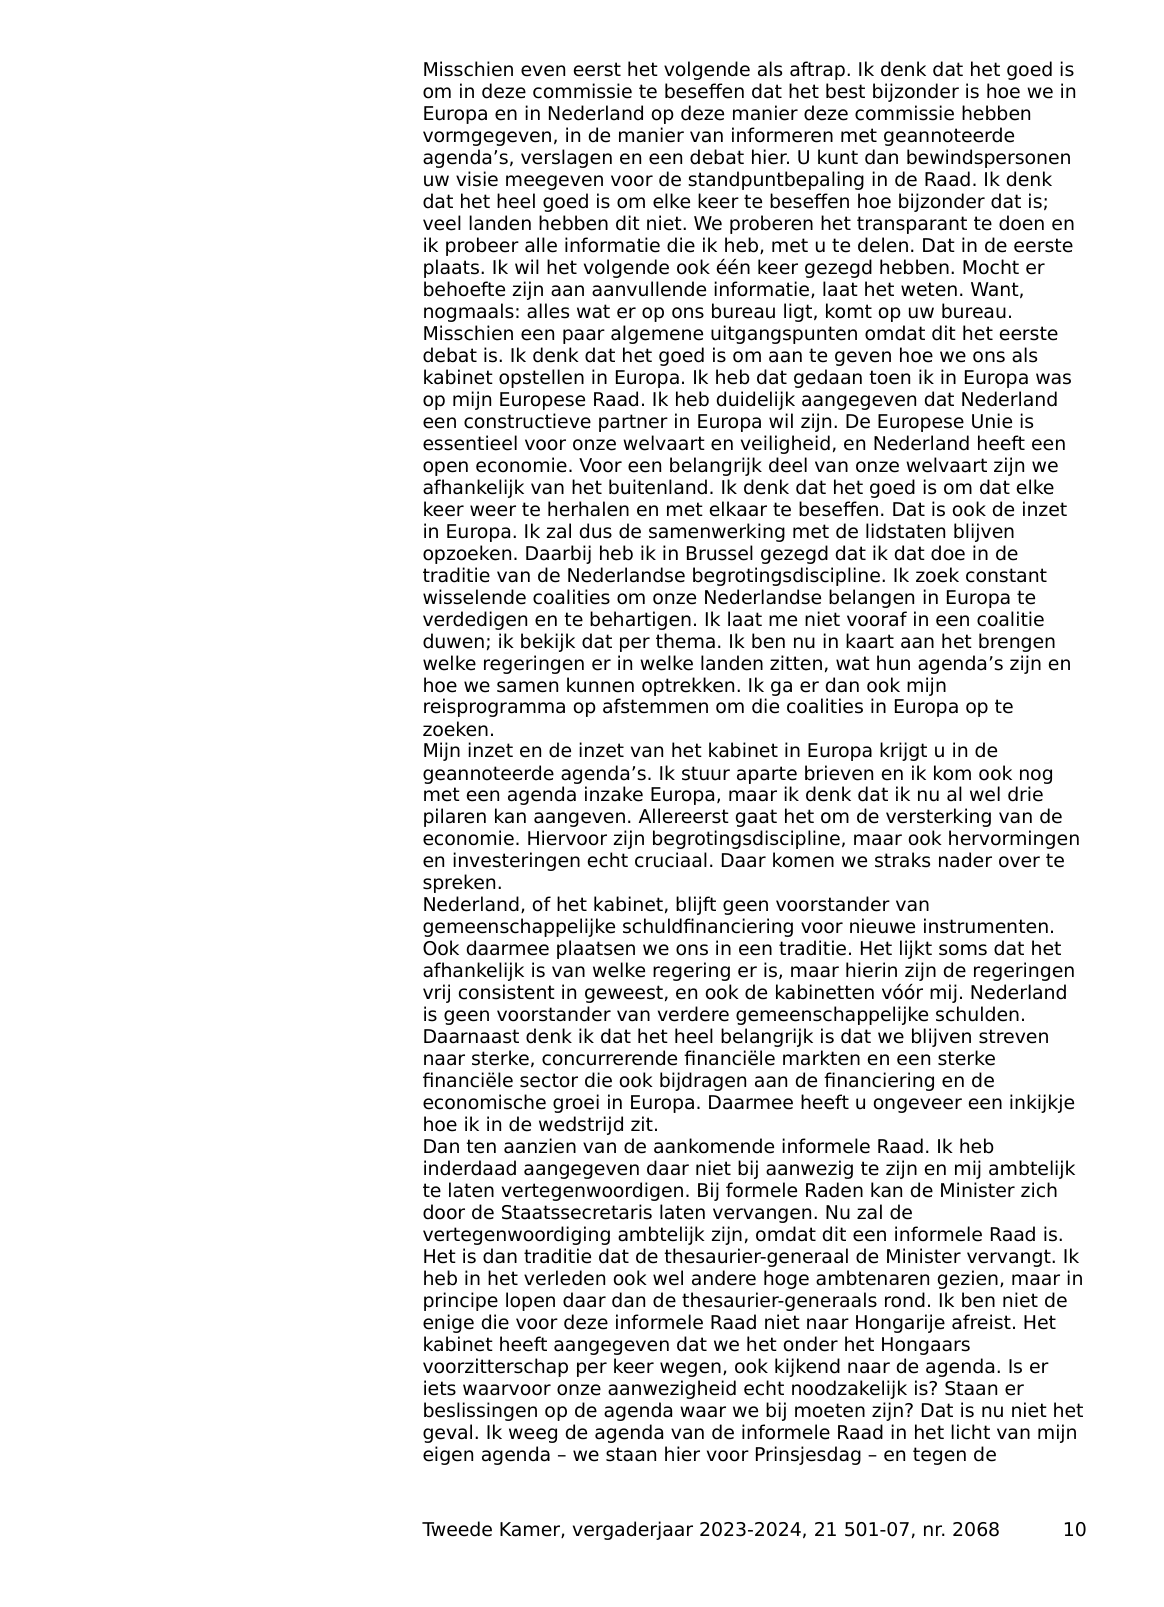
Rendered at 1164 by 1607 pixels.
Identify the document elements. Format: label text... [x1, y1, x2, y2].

text Mijn inzet en de inzet van het kabinet in Europa krijgt u in de geannoteerde agenda’s. Ik stuur aparte brieven en ik kom ook nog met een agenda inzake Europa, maar ik denk dat ik nu al wel drie pilaren kan aangeven. Allereerst gaat het om de versterking van de economie. Hiervoor zijn begrotingsdiscipline, maar ook hervormingen en investeringen echt cruciaal. Daar komen we straks nader over te spreken. [422, 740, 1087, 894]
text Nederland, of het kabinet, blijft geen voorstander van gemeenschappelijke schuldfinanciering voor nieuwe instrumenten. Ook daarmee plaatsen we ons in een traditie. Het lijkt soms dat het afhankelijk is van welke regering er is, maar hierin zijn de regeringen vrij consistent in geweest, en ook de kabinetten vóór mij. Nederland is geen voorstander van verdere gemeenschappelijke schulden. Daarnaast denk ik dat het heel belangrijk is dat we blijven streven naar sterke, concurrerende financiële markten en een sterke financiële sector die ook bijdragen aan de financiering en de economische groei in Europa. Daarmee heeft u ongeveer een inkijkje hoe ik in de wedstrijd zit. [422, 894, 1087, 1136]
text Misschien even eerst het volgende als aftrap. Ik denk dat het goed is om in deze commissie te beseffen dat het best bijzonder is hoe we in Europa en in Nederland op deze manier deze commissie hebben vormgegeven, in de manier van informeren met geannoteerde agenda’s, verslagen en een debat hier. U kunt dan bewindspersonen uw visie meegeven voor de standpuntbepaling in de Raad. Ik denk dat het heel goed is om elke keer te beseffen hoe bijzonder dat is; veel landen hebben dit niet. We proberen het transparant te doen en ik probeer alle informatie die ik heb, met u te delen. Dat in de eerste plaats. Ik wil het volgende ook één keer gezegd hebben. Mocht er behoefte zijn aan aanvullende informatie, laat het weten. Want, nogmaals: alles wat er op ons bureau ligt, komt op uw bureau. [422, 59, 1087, 323]
text Misschien een paar algemene uitgangspunten omdat dit het eerste debat is. Ik denk dat het goed is om aan te geven hoe we ons als kabinet opstellen in Europa. Ik heb dat gedaan toen ik in Europa was op mijn Europese Raad. Ik heb duidelijk aangegeven dat Nederland een constructieve partner in Europa wil zijn. De Europese Unie is essentieel voor onze welvaart en veiligheid, en Nederland heeft een open economie. Voor een belangrijk deel van onze welvaart zijn we afhankelijk van het buitenland. Ik denk dat het goed is om dat elke keer weer te herhalen en met elkaar te beseffen. Dat is ook de inzet in Europa. Ik zal dus de samenwerking met de lidstaten blijven opzoeken. Daarbij heb ik in Brussel gezegd dat ik dat doe in de traditie van de Nederlandse begrotingsdiscipline. Ik zoek constant wisselende coalities om onze Nederlandse belangen in Europa te verdedigen en te behartigen. Ik laat me niet vooraf in een coalitie duwen; ik bekijk dat per thema. Ik ben nu in kaart aan het brengen welke regeringen er in welke landen zitten, wat hun agenda’s zijn en hoe we samen kunnen optrekken. Ik ga er dan ook mijn reisprogramma op afstemmen om die coalities in Europa op te zoeken. [422, 323, 1087, 740]
text Dan ten aanzien van de aankomende informele Raad. Ik heb inderdaad aangegeven daar niet bij aanwezig te zijn en mij ambtelijk te laten vertegenwoordigen. Bij formele Raden kan de Minister zich door de Staatssecretaris laten vervangen. Nu zal de vertegenwoordiging ambtelijk zijn, omdat dit een informele Raad is. Het is dan traditie dat de thesaurier-generaal de Minister vervangt. Ik heb in het verleden ook wel andere hoge ambtenaren gezien, maar in principe lopen daar dan de thesaurier-generaals rond. Ik ben niet de enige die voor deze informele Raad niet naar Hongarije afreist. Het kabinet heeft aangegeven dat we het onder het Hongaars voorzitterschap per keer wegen, ook kijkend naar de agenda. Is er iets waarvoor onze aanwezigheid echt noodzakelijk is? Staan er beslissingen op de agenda waar we bij moeten zijn? Dat is nu niet het geval. Ik weeg de agenda van de informele Raad in het licht van mijn eigen agenda – we staan hier voor Prinsjesdag – en tegen de [422, 1136, 1087, 1466]
